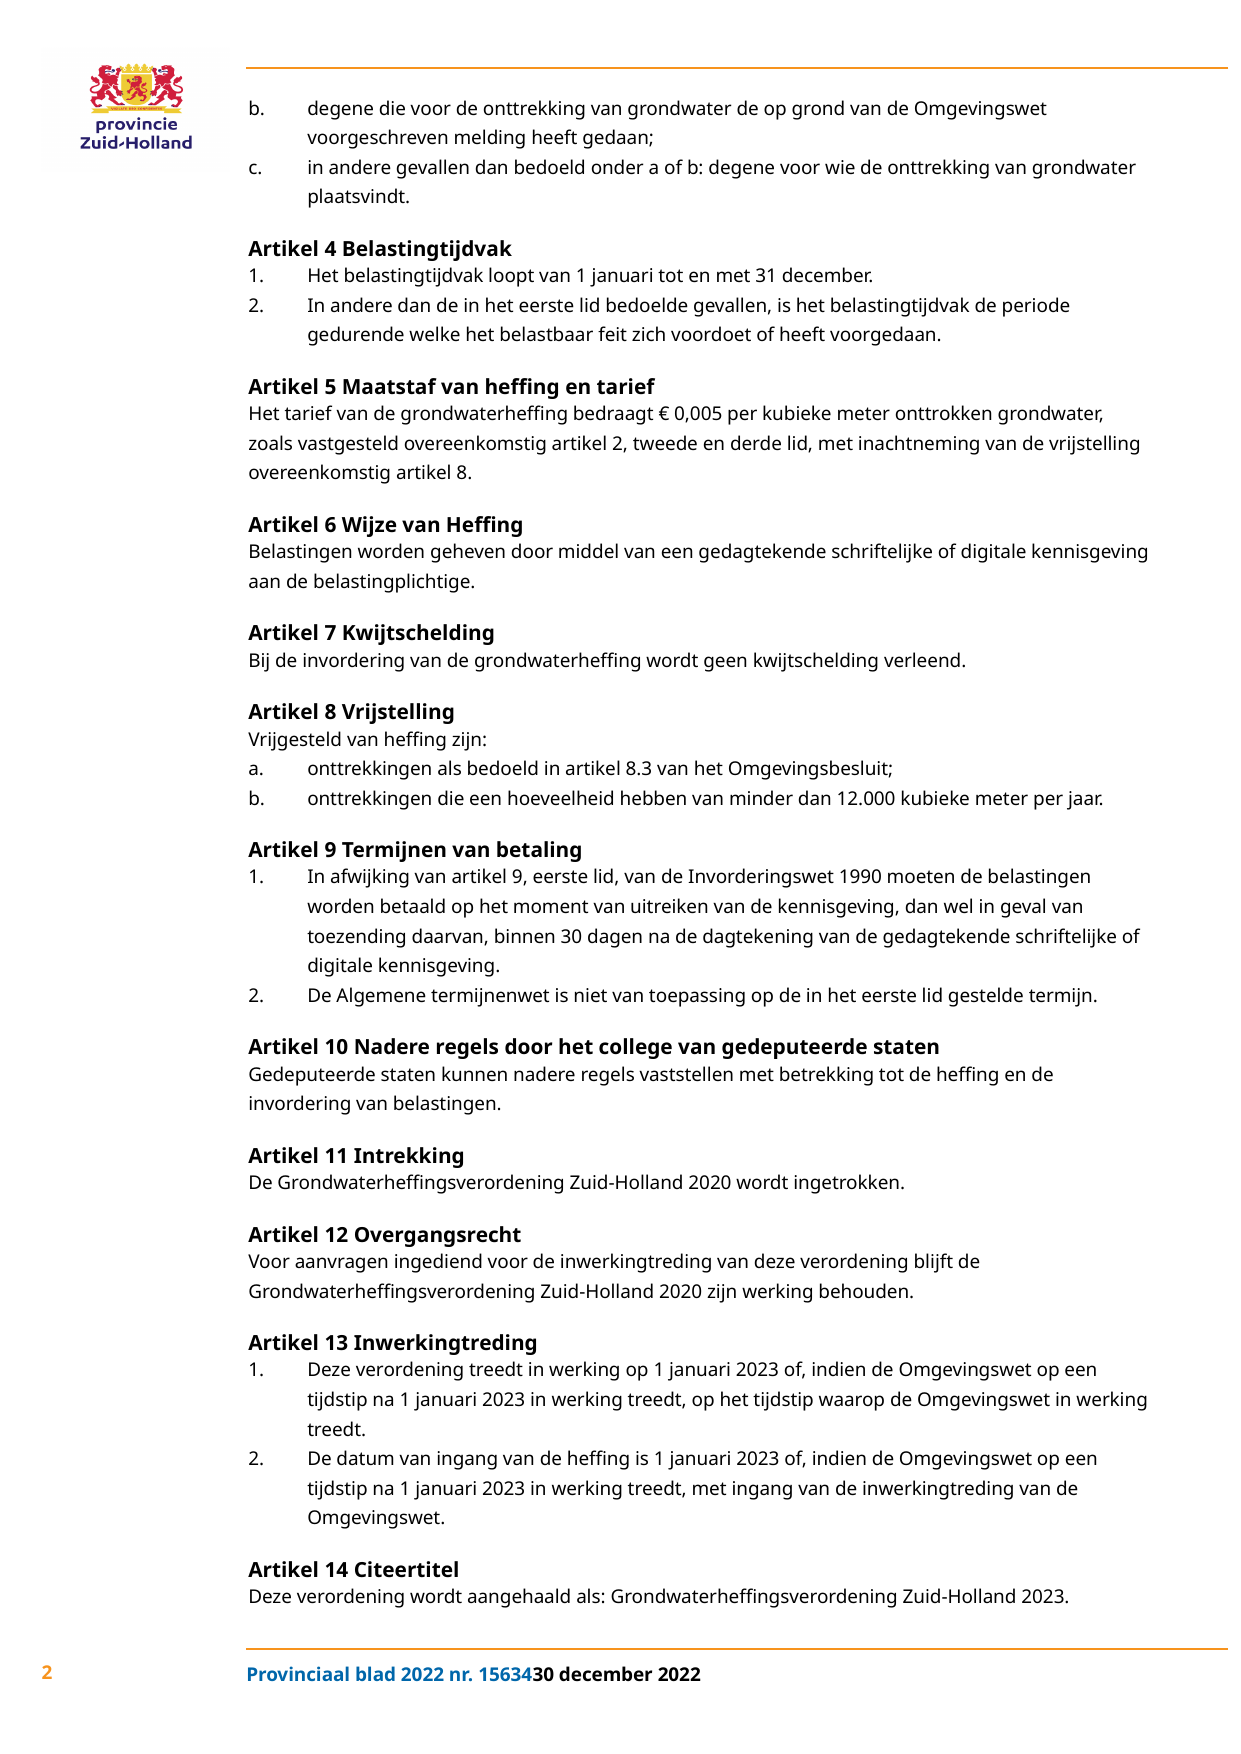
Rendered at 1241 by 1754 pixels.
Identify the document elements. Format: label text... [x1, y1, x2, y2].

text Voor aanvragen ingediend voor de inwerkingtreding van deze verordening blijft de Grondwaterheffingsverordening Zuid-Holland 2020 zijn werking behouden. [248, 1248, 1152, 1303]
text Belastingen worden geheven door middel van een gedagtekende schriftelijke of digitale kennisgeving aan de belastingplichtige. [248, 538, 1152, 594]
text Artikel 5 Maatstaf van heffing en tarief [248, 372, 1152, 400]
list in andere gevallen dan bedoeld onder a of b: degene voor wie de onttrekking van grondwater plaatsvindt. [248, 154, 1152, 209]
text Artikel 14 Citeertitel [248, 1555, 1152, 1583]
list De datum van ingang van de heffing is 1 januari 2023 of, indien de Omgevingswet op een tijdstip na 1 januari 2023 in werking treedt, met ingang van de inwerkingtreding van de Omgevingswet. [248, 1445, 1152, 1530]
text Artikel 11 Intrekking [248, 1141, 1152, 1169]
text Vrijgesteld van heffing zijn: [248, 726, 1152, 751]
text Het tarief van de grondwaterheffing bedraagt € 0,005 per kubieke meter onttrokken grondwater, zoals vastgesteld overeenkomstig artikel 2, tweede en derde lid, met inachtneming van de vrijstelling overeenkomstig artikel 8. [248, 400, 1152, 485]
text Artikel 9 Termijnen van betaling [248, 835, 1152, 864]
list onttrekkingen die een hoeveelheid hebben van minder dan 12.000 kubieke meter per jaar. [248, 785, 1152, 811]
list Deze verordening treedt in werking op 1 januari 2023 of, indien de Omgevingswet op een tijdstip na 1 januari 2023 in werking treedt, op het tijdstip waarop de Omgevingswet in werking treedt. [248, 1357, 1152, 1442]
text Artikel 8 Vrijstelling [248, 697, 1152, 726]
text Bij de invordering van de grondwaterheffing wordt geen kwijtschelding verleend. [248, 647, 1152, 673]
text Artikel 4 Belastingtijdvak [248, 234, 1152, 262]
text Artikel 6 Wijze van Heffing [248, 510, 1152, 538]
text De Grondwaterheffingsverordening Zuid-Holland 2020 wordt ingetrokken. [248, 1169, 1152, 1195]
text Artikel 7 Kwijtschelding [248, 618, 1152, 647]
list De Algemene termijnenwet is niet van toepassing op de in het eerste lid gestelde termijn. [248, 982, 1152, 1008]
text Deze verordening wordt aangehaald als: Grondwaterheffingsverordening Zuid-Holland 2023. [248, 1583, 1152, 1609]
list Het belastingtijdvak loopt van 1 januari tot en met 31 december. [248, 262, 1152, 288]
picture [41, 47, 231, 172]
list onttrekkingen als bedoeld in artikel 8.3 van het Omgevingsbesluit; [248, 755, 1152, 781]
text Artikel 13 Inwerkingtreding [248, 1328, 1152, 1357]
text Artikel 12 Overgangsrecht [248, 1220, 1152, 1248]
text Gedeputeerde staten kunnen nadere regels vaststellen met betrekking tot de heffing en de invordering van belastingen. [248, 1061, 1152, 1116]
text Artikel 10 Nadere regels door het college van gedeputeerde staten [248, 1032, 1152, 1061]
list In andere dan de in het eerste lid bedoelde gevallen, is het belastingtijdvak de periode gedurende welke het belastbaar feit zich voordoet of heeft voorgedaan. [248, 292, 1152, 347]
list degene die voor de onttrekking van grondwater de op grond van de Omgevingswet voorgeschreven melding heeft gedaan; [248, 95, 1152, 150]
list In afwijking van artikel 9, eerste lid, van de Invorderingswet 1990 moeten de belastingen worden betaald op het moment van uitreiken van de kennisgeving, dan wel in geval van toezending daarvan, binnen 30 dagen na de dagtekening van de gedagtekende schriftelijke of digitale kennisgeving. [248, 864, 1152, 978]
